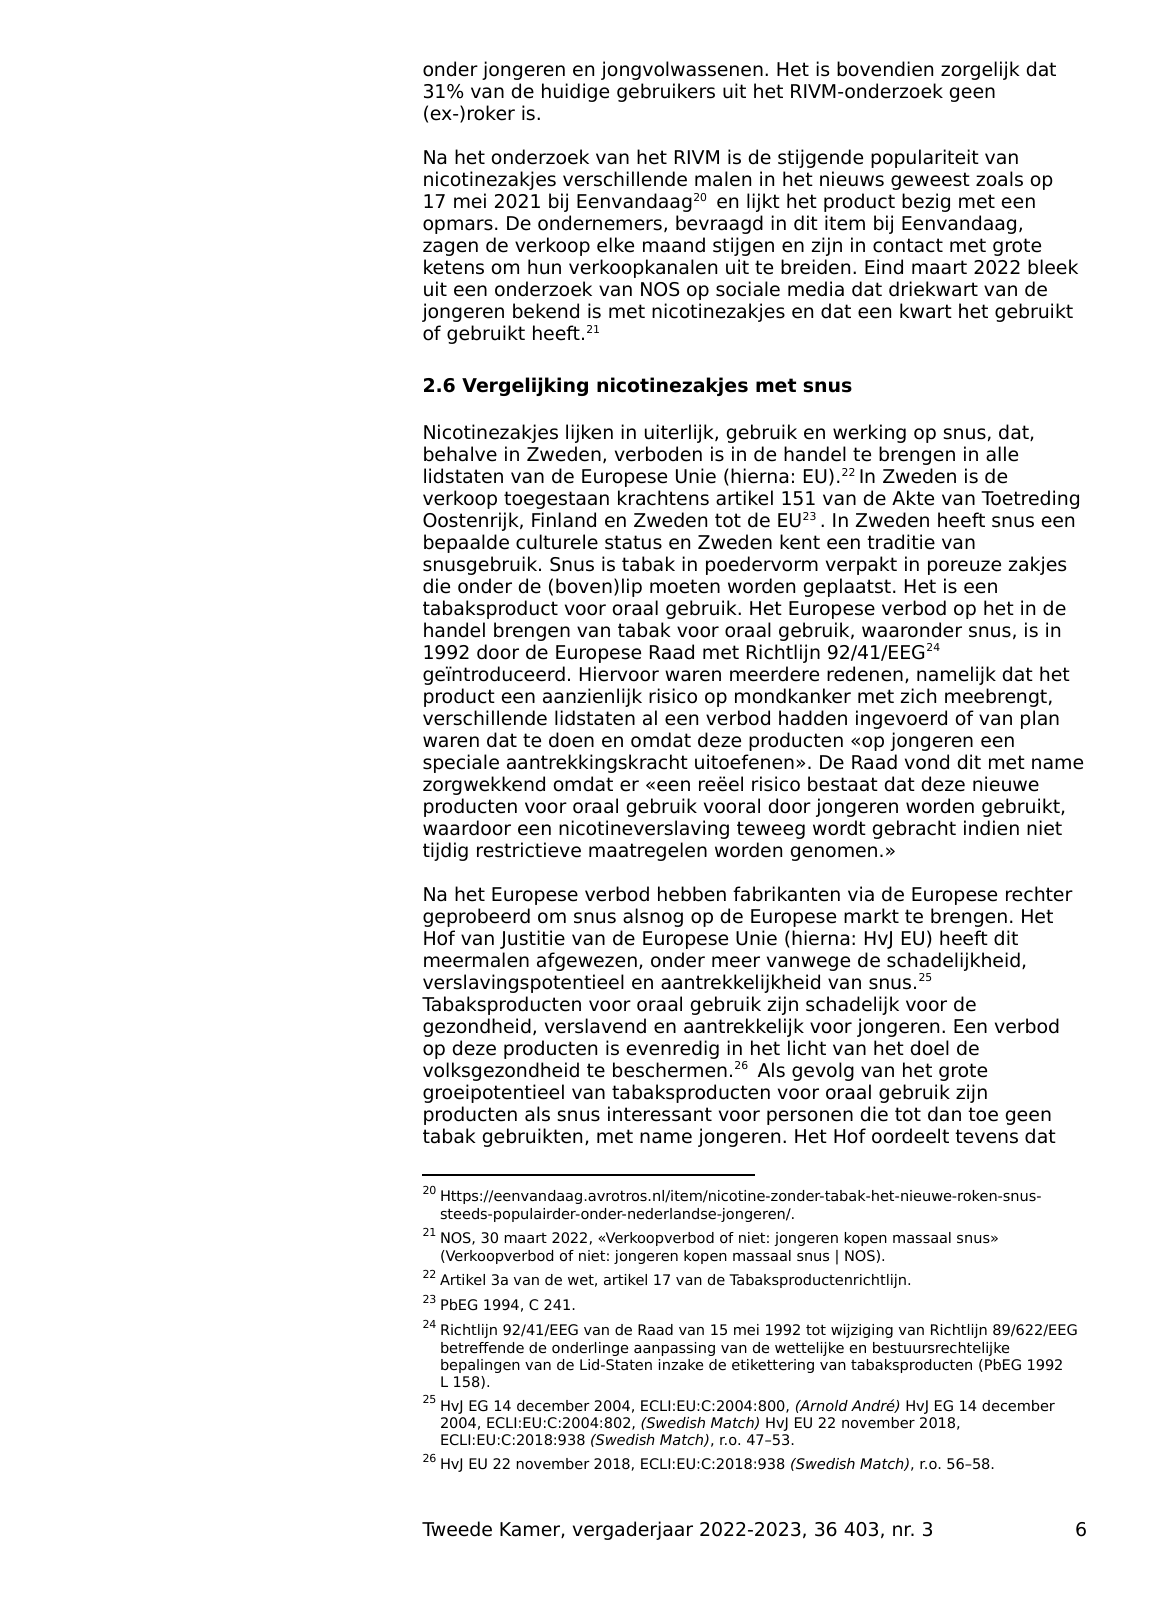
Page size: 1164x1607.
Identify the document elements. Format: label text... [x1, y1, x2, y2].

text Richtlijn 92/41/EEG van de Raad van 15 mei 1992 tot wijziging van Richtlijn 89/622/EEG betreffende de onderlinge aanpassing van de wettelijke en bestuursrechtelijke bepalingen van de Lid-Staten inzake de etikettering van tabaksproducten (PbEG 1992 L 158). [422, 1318, 1087, 1391]
text onder jongeren en jongvolwassenen. Het is bovendien zorgelijk dat 31% van de huidige gebruikers uit het RIVM-onderzoek geen (ex-)roker is. [422, 59, 1087, 125]
text Artikel 3a van de wet, artikel 17 van de Tabaksproductenrichtlijn. [422, 1268, 1087, 1290]
text Nicotinezakjes lijken in uiterlijk, gebruik en werking op snus, dat, behalve in Zweden, verboden is in de handel te brengen in alle lidstaten van de Europese Unie (hierna: EU).In Zweden is de verkoop toegestaan krachtens artikel 151 van de Akte van Toetreding Oostenrijk, Finland en Zweden tot de EU. In Zweden heeft snus een bepaalde culturele status en Zweden kent een traditie van snusgebruik. Snus is tabak in poedervorm verpakt in poreuze zakjes die onder de (boven)lip moeten worden geplaatst. Het is een tabaksproduct voor oraal gebruik. Het Europese verbod op het in de handel brengen van tabak voor oraal gebruik, waaronder snus, is in 1992 door de Europese Raad met Richtlijn 92/41/EEG geïntroduceerd. Hiervoor waren meerdere redenen, namelijk dat het product een aanzienlijk risico op mondkanker met zich meebrengt, verschillende lidstaten al een verbod hadden ingevoerd of van plan waren dat te doen en omdat deze producten «op jongeren een speciale aantrekkingskracht uitoefenen». De Raad vond dit met name zorgwekkend omdat er «een reëel risico bestaat dat deze nieuwe producten voor oraal gebruik vooral door jongeren worden gebruikt, waardoor een nicotineverslaving teweeg wordt gebracht indien niet tijdig restrictieve maatregelen worden genomen.» [422, 422, 1087, 862]
text Na het onderzoek van het RIVM is de stijgende populariteit van nicotinezakjes verschillende malen in het nieuws geweest zoals op 17 mei 2021 bij Eenvandaag en lijkt het product bezig met een opmars. De ondernemers, bevraagd in dit item bij Eenvandaag, zagen de verkoop elke maand stijgen en zijn in contact met grote ketens om hun verkoopkanalen uit te breiden. Eind maart 2022 bleek uit een onderzoek van NOS op sociale media dat driekwart van de jongeren bekend is met nicotinezakjes en dat een kwart het gebruikt of gebruikt heeft. [422, 147, 1087, 345]
text HvJ EG 14 december 2004, ECLI:EU:C:2004:800, (Arnold André) HvJ EG 14 december 2004, ECLI:EU:C:2004:802, (Swedish Match) HvJ EU 22 november 2018, ECLI:EU:C:2018:938 (Swedish Match), r.o. 47–53. [422, 1393, 1087, 1449]
text PbEG 1994, C 241. [422, 1293, 1087, 1315]
text Https://eenvandaag.avrotros.nl/item/nicotine-zonder-tabak-het-nieuwe-roken-snus-steeds-populairder-onder-nederlandse-jongeren/. [422, 1184, 1087, 1223]
text HvJ EU 22 november 2018, ECLI:EU:C:2018:938 (Swedish Match), r.o. 56–58. [422, 1452, 1087, 1474]
text Na het Europese verbod hebben fabrikanten via de Europese rechter geprobeerd om snus alsnog op de Europese markt te brengen. Het Hof van Justitie van de Europese Unie (hierna: HvJ EU) heeft dit meermalen afgewezen, onder meer vanwege de schadelijkheid, verslavingspotentieel en aantrekkelijkheid van snus. Tabaksproducten voor oraal gebruik zijn schadelijk voor de gezondheid, verslavend en aantrekkelijk voor jongeren. Een verbod op deze producten is evenredig in het licht van het doel de volksgezondheid te beschermen. Als gevolg van het grote groeipotentieel van tabaksproducten voor oraal gebruik zijn producten als snus interessant voor personen die tot dan toe geen tabak gebruikten, met name jongeren. Het Hof oordeelt tevens dat [422, 884, 1087, 1147]
subtitle 2.6 Vergelijking nicotinezakjes met snus [422, 375, 1087, 397]
text NOS, 30 maart 2022, «Verkoopverbod of niet: jongeren kopen massaal snus» (Verkoopverbod of niet: jongeren kopen massaal snus | NOS). [422, 1226, 1087, 1265]
